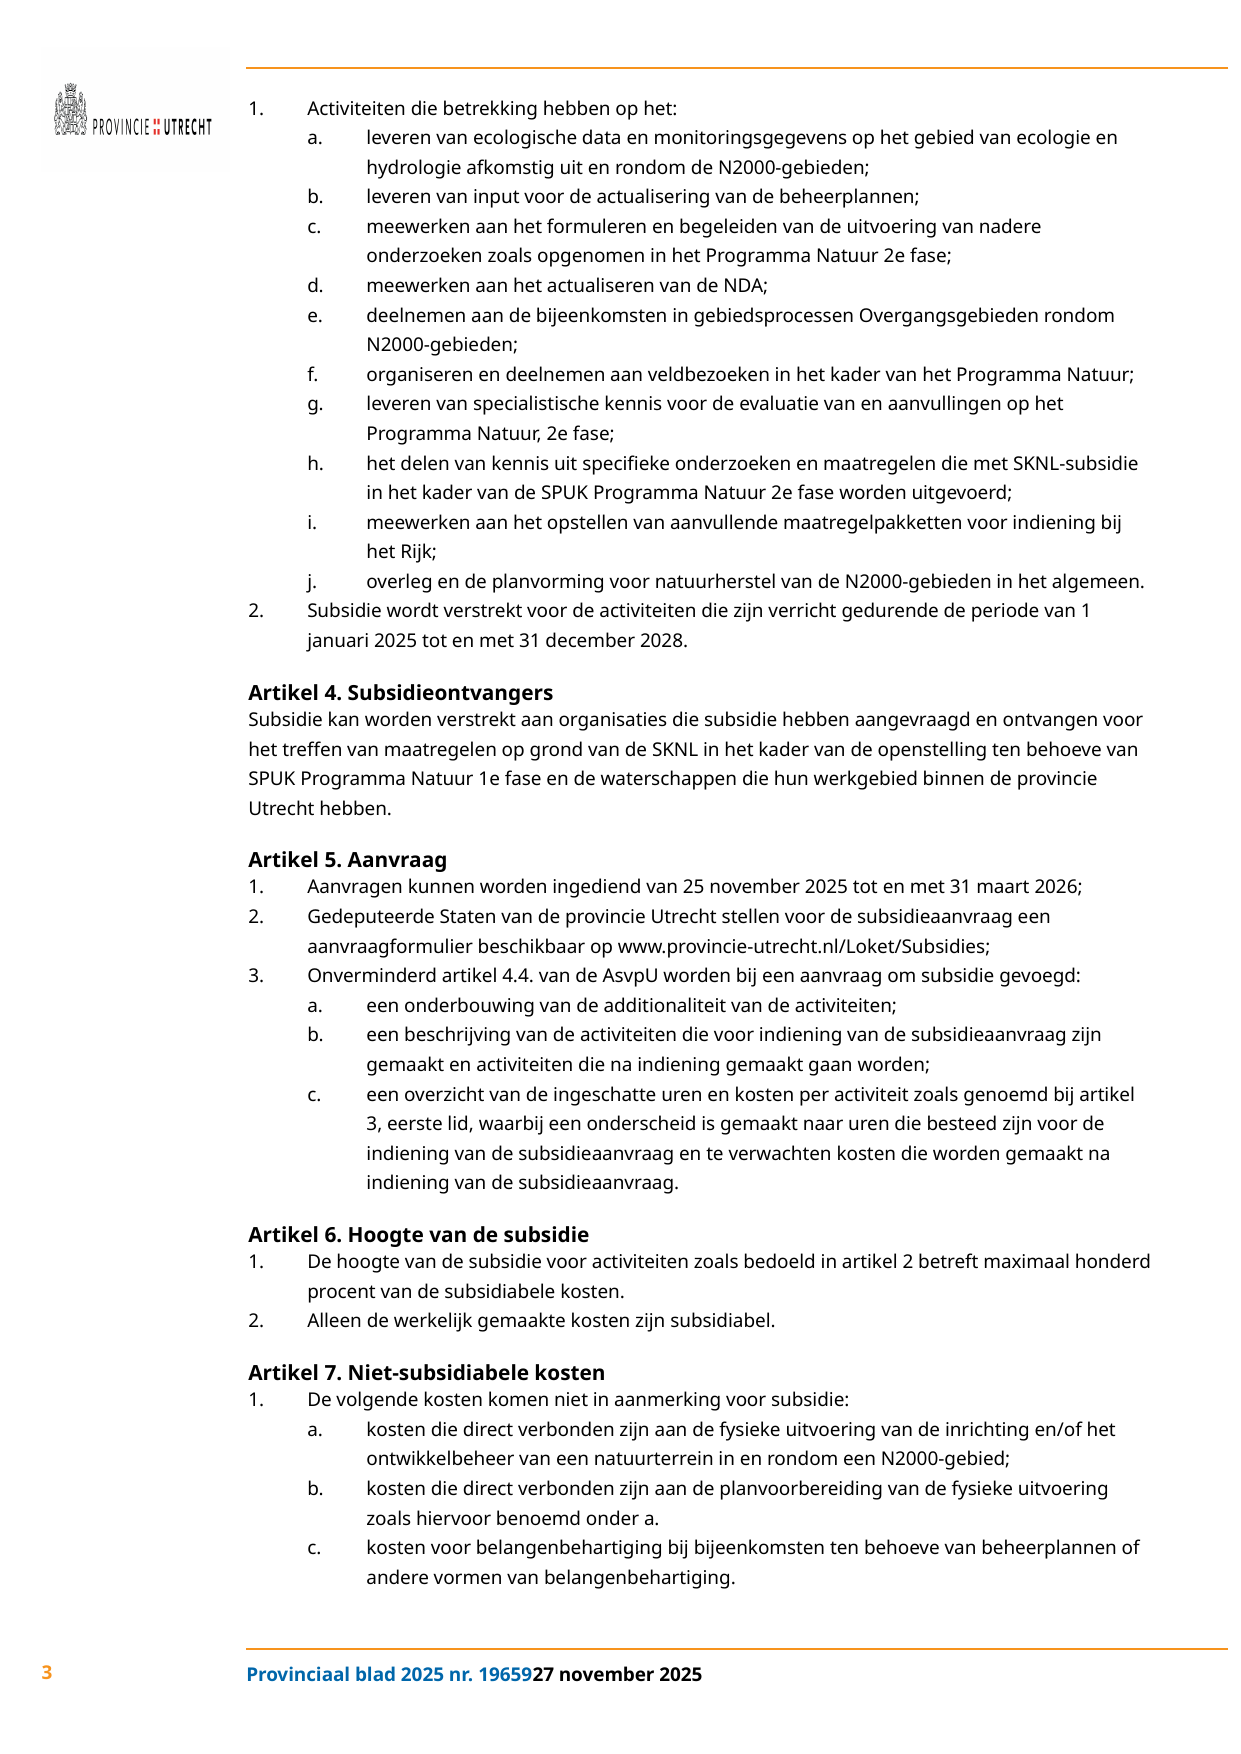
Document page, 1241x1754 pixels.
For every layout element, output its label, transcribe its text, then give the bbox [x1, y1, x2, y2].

list een beschrijving van de activiteiten die voor indiening van de subsidieaanvraag zijn gemaakt en activiteiten die na indiening gemaakt gaan worden; [307, 1022, 1152, 1077]
list Gedeputeerde Staten van de provincie Utrecht stellen voor de subsidieaanvraag een aanvraagformulier beschikbaar op www.provincie-utrecht.nl/Loket/Subsidies; [248, 903, 1152, 959]
list een overzicht van de ingeschatte uren en kosten per activiteit zoals genoemd bij artikel 3, eerste lid, waarbij een onderscheid is gemaakt naar uren die besteed zijn voor de indiening van de subsidieaanvraag en te verwachten kosten die worden gemaakt na indiening van de subsidieaanvraag. [307, 1081, 1152, 1195]
list De volgende kosten komen niet in aanmerking voor subsidie: [248, 1386, 1152, 1412]
list kosten die direct verbonden zijn aan de planvoorbereiding van de fysieke uitvoering zoals hiervoor benoemd onder a. [307, 1475, 1152, 1531]
text Artikel 6. Hoogte van de subsidie [248, 1220, 1152, 1248]
list Subsidie wordt verstrekt voor de activiteiten die zijn verricht gedurende de periode van 1 januari 2025 tot en met 31 december 2028. [248, 598, 1152, 653]
list het delen van kennis uit specifieke onderzoeken en maatregelen die met SKNL-subsidie in het kader van de SPUK Programma Natuur 2e fase worden uitgevoerd; [307, 450, 1152, 505]
list een onderbouwing van de additionaliteit van de activiteiten; [307, 992, 1152, 1018]
text Subsidie kan worden verstrekt aan organisaties die subsidie hebben aangevraagd en ontvangen voor het treffen van maatregelen op grond van de SKNL in het kader van de openstelling ten behoeve van SPUK Programma Natuur 1e fase en de waterschappen die hun werkgebied binnen de provincie Utrecht hebben. [248, 706, 1152, 821]
list organiseren en deelnemen aan veldbezoeken in het kader van het Programma Natuur; [307, 361, 1152, 387]
list meewerken aan het actualiseren van de NDA; [307, 272, 1152, 298]
picture [41, 47, 231, 172]
list deelnemen aan de bijeenkomsten in gebiedsprocessen Overgangsgebieden rondom N2000-gebieden; [307, 302, 1152, 357]
text Artikel 7. Niet-subsidiabele kosten [248, 1358, 1152, 1386]
list overleg en de planvorming voor natuurherstel van de N2000-gebieden in het algemeen. [307, 568, 1152, 594]
text Artikel 4. Subsidieontvangers [248, 678, 1152, 706]
text Artikel 5. Aanvraag [248, 845, 1152, 874]
list kosten voor belangenbehartiging bij bijeenkomsten ten behoeve van beheerplannen of andere vormen van belangenbehartiging. [307, 1534, 1152, 1590]
list Onverminderd artikel 4.4. van de AsvpU worden bij een aanvraag om subsidie gevoegd: [248, 962, 1152, 988]
list Activiteiten die betrekking hebben op het: [248, 95, 1152, 121]
list Aanvragen kunnen worden ingediend van 25 november 2025 tot en met 31 maart 2026; [248, 874, 1152, 899]
list kosten die direct verbonden zijn aan de fysieke uitvoering van de inrichting en/of het ontwikkelbeheer van een natuurterrein in en rondom een N2000-gebied; [307, 1416, 1152, 1471]
list Alleen de werkelijk gemaakte kosten zijn subsidiabel. [248, 1308, 1152, 1333]
list meewerken aan het opstellen van aanvullende maatregelpakketten voor indiening bij het Rijk; [307, 509, 1152, 564]
list leveren van specialistische kennis voor de evaluatie van en aanvullingen op het Programma Natuur, 2e fase; [307, 391, 1152, 446]
list De hoogte van de subsidie voor activiteiten zoals bedoeld in artikel 2 betreft maximaal honderd procent van de subsidiabele kosten. [248, 1248, 1152, 1304]
list leveren van input voor de actualisering van de beheerplannen; [307, 183, 1152, 209]
list leveren van ecologische data en monitoringsgegevens op het gebied van ecologie en hydrologie afkomstig uit en rondom de N2000-gebieden; [307, 124, 1152, 180]
list meewerken aan het formuleren en begeleiden van de uitvoering van nadere onderzoeken zoals opgenomen in het Programma Natuur 2e fase; [307, 213, 1152, 268]
